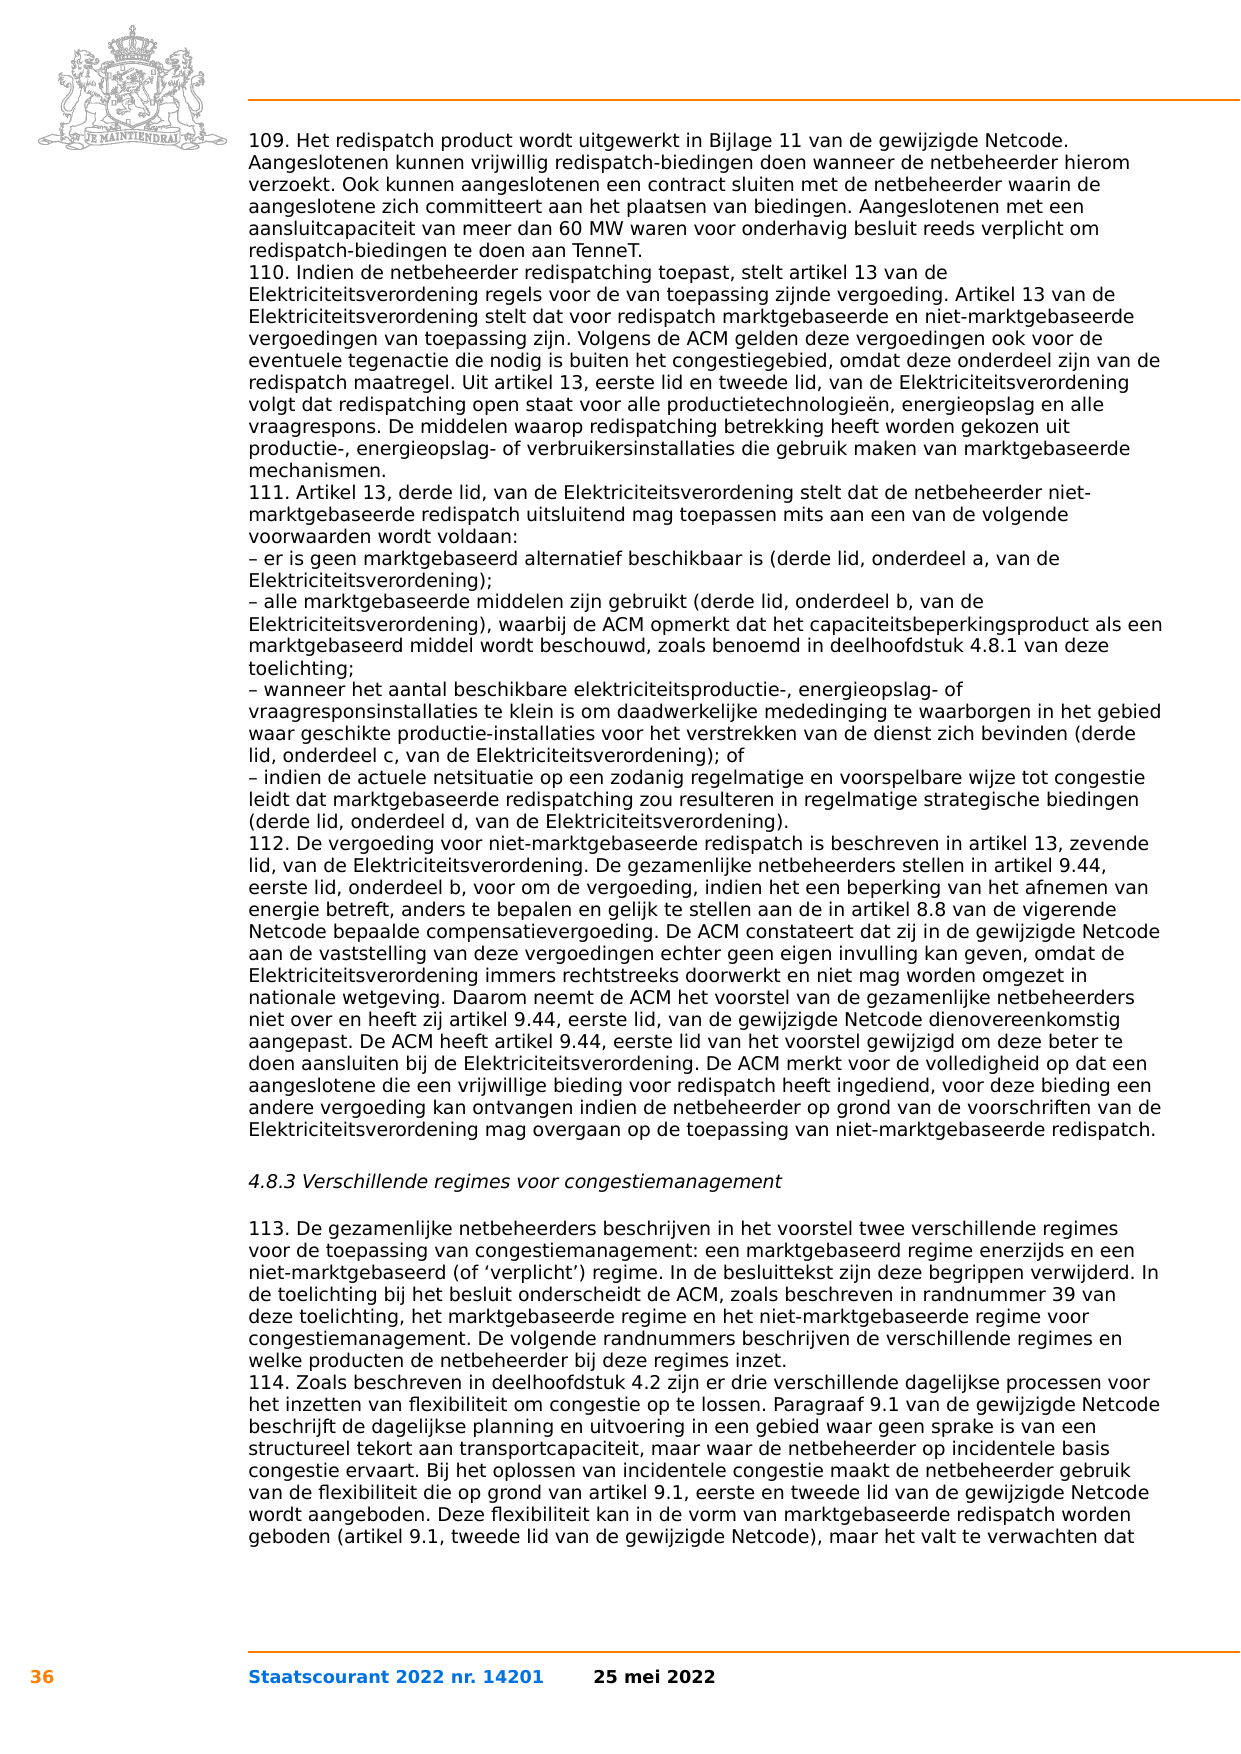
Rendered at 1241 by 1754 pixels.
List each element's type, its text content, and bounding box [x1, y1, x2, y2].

text 112. De vergoeding voor niet-marktgebaseerde redispatch is beschreven in artikel 13, zevende lid, van de Elektriciteitsverordening. De gezamenlijke netbeheerders stellen in artikel 9.44, eerste lid, onderdeel b, voor om de vergoeding, indien het een beperking van het afnemen van energie betreft, anders te bepalen en gelijk te stellen aan de in artikel 8.8 van de vigerende Netcode bepaalde compensatievergoeding. De ACM constateert dat zij in de gewijzigde Netcode aan de vaststelling van deze vergoedingen echter geen eigen invulling kan geven, omdat de Elektriciteitsverordening immers rechtstreeks doorwerkt en niet mag worden omgezet in nationale wetgeving. Daarom neemt de ACM het voorstel van de gezamenlijke netbeheerders niet over en heeft zij artikel 9.44, eerste lid, van de gewijzigde Netcode dienovereenkomstig aangepast. De ACM heeft artikel 9.44, eerste lid van het voorstel gewijzigd om deze beter te doen aansluiten bij de Elektriciteitsverordening. De ACM merkt voor de volledigheid op dat een aangeslotene die een vrijwillige bieding voor redispatch heeft ingediend, voor deze bieding een andere vergoeding kan ontvangen indien de netbeheerder op grond van de voorschriften van de Elektriciteitsverordening mag overgaan op de toepassing van niet-marktgebaseerde redispatch. [248, 833, 1163, 1141]
subtitle 4.8.3 Verschillende regimes voor congestiemanagement [248, 1171, 1163, 1193]
text – er is geen marktgebaseerd alternatief beschikbaar is (derde lid, onderdeel a, van de Elektriciteitsverordening); [248, 547, 1163, 591]
text – indien de actuele netsituatie op een zodanig regelmatige en voorspelbare wijze tot congestie leidt dat marktgebaseerde redispatching zou resulteren in regelmatige strategische biedingen (derde lid, onderdeel d, van de Elektriciteitsverordening). [248, 767, 1163, 833]
text – alle marktgebaseerde middelen zijn gebruikt (derde lid, onderdeel b, van de Elektriciteitsverordening), waarbij de ACM opmerkt dat het capaciteitsbeperkingsproduct als een marktgebaseerd middel wordt beschouwd, zoals benoemd in deelhoofdstuk 4.8.1 van deze toelichting; [248, 591, 1163, 679]
text 113. De gezamenlijke netbeheerders beschrijven in het voorstel twee verschillende regimes voor de toepassing van congestiemanagement: een marktgebaseerd regime enerzijds en een niet-marktgebaseerd (of ‘verplicht’) regime. In de besluittekst zijn deze begrippen verwijderd. In de toelichting bij het besluit onderscheidt de ACM, zoals beschreven in randnummer 39 van deze toelichting, het marktgebaseerde regime en het niet-marktgebaseerde regime voor congestiemanagement. De volgende randnummers beschrijven de verschillende regimes en welke producten de netbeheerder bij deze regimes inzet. [248, 1218, 1163, 1372]
text 114. Zoals beschreven in deelhoofdstuk 4.2 zijn er drie verschillende dagelijkse processen voor het inzetten van flexibiliteit om congestie op te lossen. Paragraaf 9.1 van de gewijzigde Netcode beschrijft de dagelijkse planning en uitvoering in een gebied waar geen sprake is van een structureel tekort aan transportcapaciteit, maar waar de netbeheerder op incidentele basis congestie ervaart. Bij het oplossen van incidentele congestie maakt de netbeheerder gebruik van de flexibiliteit die op grond van artikel 9.1, eerste en tweede lid van de gewijzigde Netcode wordt aangeboden. Deze flexibiliteit kan in de vorm van marktgebaseerde redispatch worden geboden (artikel 9.1, tweede lid van de gewijzigde Netcode), maar het valt te verwachten dat [248, 1372, 1163, 1548]
text – wanneer het aantal beschikbare elektriciteitsproductie-, energieopslag- of vraagresponsinstallaties te klein is om daadwerkelijke mededinging te waarborgen in het gebied waar geschikte productie-installaties voor het verstrekken van de dienst zich bevinden (derde lid, onderdeel c, van de Elektriciteitsverordening); of [248, 679, 1163, 767]
text 109. Het redispatch product wordt uitgewerkt in Bijlage 11 van de gewijzigde Netcode. Aangeslotenen kunnen vrijwillig redispatch-biedingen doen wanneer de netbeheerder hierom verzoekt. Ook kunnen aangeslotenen een contract sluiten met de netbeheerder waarin de aangeslotene zich committeert aan het plaatsen van biedingen. Aangeslotenen met een aansluitcapaciteit van meer dan 60 MW waren voor onderhavig besluit reeds verplicht om redispatch-biedingen te doen aan TenneT. [248, 130, 1163, 262]
text 111. Artikel 13, derde lid, van de Elektriciteitsverordening stelt dat de netbeheerder niet-marktgebaseerde redispatch uitsluitend mag toepassen mits aan een van de volgende voorwaarden wordt voldaan: [248, 482, 1163, 547]
text 110. Indien de netbeheerder redispatching toepast, stelt artikel 13 van de Elektriciteitsverordening regels voor de van toepassing zijnde vergoeding. Artikel 13 van de Elektriciteitsverordening stelt dat voor redispatch marktgebaseerde en niet-marktgebaseerde vergoedingen van toepassing zijn. Volgens de ACM gelden deze vergoedingen ook voor de eventuele tegenactie die nodig is buiten het congestiegebied, omdat deze onderdeel zijn van de redispatch maatregel. Uit artikel 13, eerste lid en tweede lid, van de Elektriciteitsverordening volgt dat redispatching open staat voor alle productietechnologieën, energieopslag en alle vraagrespons. De middelen waarop redispatching betrekking heeft worden gekozen uit productie-, energieopslag- of verbruikersinstallaties die gebruik maken van marktgebaseerde mechanismen. [248, 262, 1163, 482]
picture [38, 25, 227, 150]
